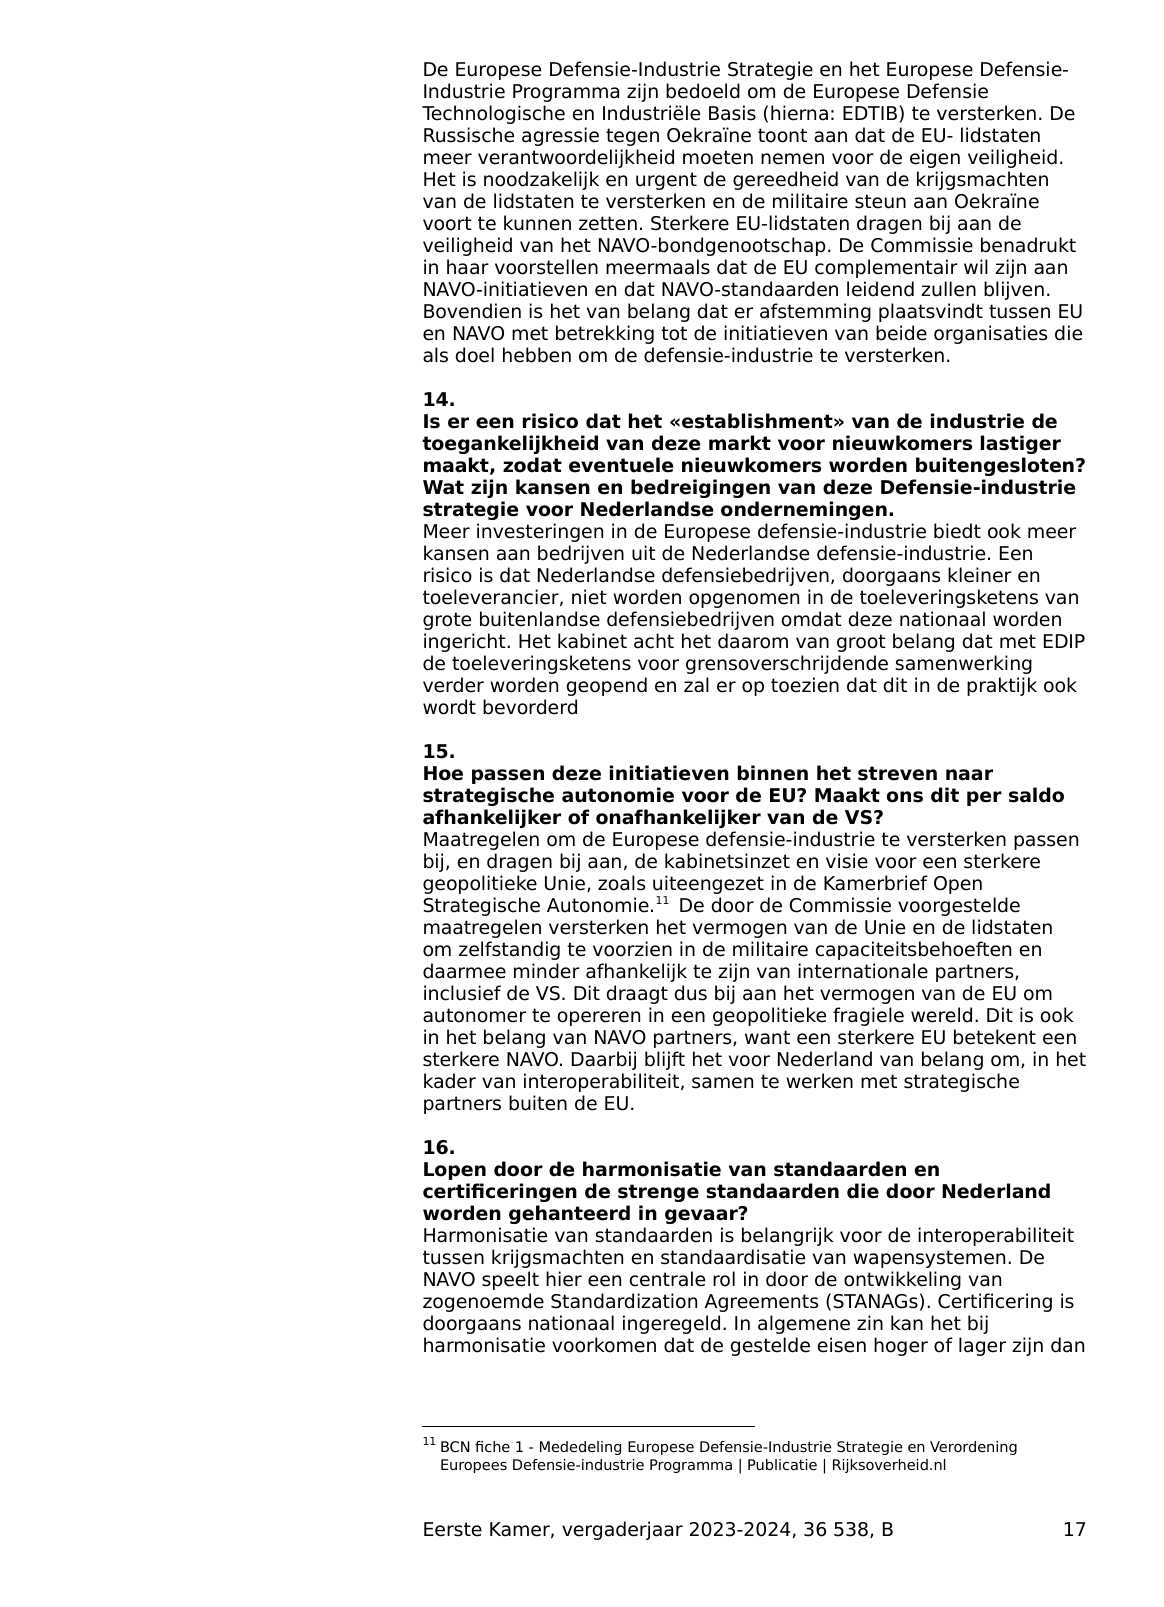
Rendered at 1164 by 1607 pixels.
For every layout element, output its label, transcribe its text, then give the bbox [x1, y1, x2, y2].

text Meer investeringen in de Europese defensie-industrie biedt ook meer kansen aan bedrijven uit de Nederlandse defensie-industrie. Een risico is dat Nederlandse defensiebedrijven, doorgaans kleiner en toeleverancier, niet worden opgenomen in de toeleveringsketens van grote buitenlandse defensiebedrijven omdat deze nationaal worden ingericht. Het kabinet acht het daarom van groot belang dat met EDIP de toeleveringsketens voor grensoverschrijdende samenwerking verder worden geopend en zal er op toezien dat dit in de praktijk ook wordt bevorderd [422, 521, 1087, 719]
text Is er een risico dat het «establishment» van de industrie de toegankelijkheid van deze markt voor nieuwkomers lastiger maakt, zodat eventuele nieuwkomers worden buitengesloten? Wat zijn kansen en bedreigingen van deze Defensie-industrie strategie voor Nederlandse ondernemingen. [422, 411, 1087, 521]
text Lopen door de harmonisatie van standaarden en certificeringen de strenge standaarden die door Nederland worden gehanteerd in gevaar? [422, 1159, 1087, 1224]
text BCN fiche 1 - Mededeling Europese Defensie-Industrie Strategie en Verordening Europees Defensie-industrie Programma | Publicatie | Rijksoverheid.nl [422, 1435, 1087, 1474]
text Harmonisatie van standaarden is belangrijk voor de interoperabiliteit tussen krijgsmachten en standaardisatie van wapensystemen. De NAVO speelt hier een centrale rol in door de ontwikkeling van zogenoemde Standardization Agreements (STANAGs). Certificering is doorgaans nationaal ingeregeld. In algemene zin kan het bij harmonisatie voorkomen dat de gestelde eisen hoger of lager zijn dan [422, 1224, 1087, 1356]
text De Europese Defensie-Industrie Strategie en het Europese Defensie-Industrie Programma zijn bedoeld om de Europese Defensie Technologische en Industriële Basis (hierna: EDTIB) te versterken. De Russische agressie tegen Oekraïne toont aan dat de EU- lidstaten meer verantwoordelijkheid moeten nemen voor de eigen veiligheid. Het is noodzakelijk en urgent de gereedheid van de krijgsmachten van de lidstaten te versterken en de militaire steun aan Oekraïne voort te kunnen zetten. Sterkere EU-lidstaten dragen bij aan de veiligheid van het NAVO-bondgenootschap. De Commissie benadrukt in haar voorstellen meermaals dat de EU complementair wil zijn aan NAVO-initiatieven en dat NAVO-standaarden leidend zullen blijven. Bovendien is het van belang dat er afstemming plaatsvindt tussen EU en NAVO met betrekking tot de initiatieven van beide organisaties die als doel hebben om de defensie-industrie te versterken. [422, 59, 1087, 367]
text 16. [422, 1137, 1087, 1159]
text 15. [422, 741, 1087, 763]
text Hoe passen deze initiatieven binnen het streven naar strategische autonomie voor de EU? Maakt ons dit per saldo afhankelijker of onafhankelijker van de VS? [422, 763, 1087, 829]
text Maatregelen om de Europese defensie-industrie te versterken passen bij, en dragen bij aan, de kabinetsinzet en visie voor een sterkere geopolitieke Unie, zoals uiteengezet in de Kamerbrief Open Strategische Autonomie. De door de Commissie voorgestelde maatregelen versterken het vermogen van de Unie en de lidstaten om zelfstandig te voorzien in de militaire capaciteitsbehoeften en daarmee minder afhankelijk te zijn van internationale partners, inclusief de VS. Dit draagt dus bij aan het vermogen van de EU om autonomer te opereren in een geopolitieke fragiele wereld. Dit is ook in het belang van NAVO partners, want een sterkere EU betekent een sterkere NAVO. Daarbij blijft het voor Nederland van belang om, in het kader van interoperabiliteit, samen te werken met strategische partners buiten de EU. [422, 829, 1087, 1114]
text 14. [422, 389, 1087, 411]
